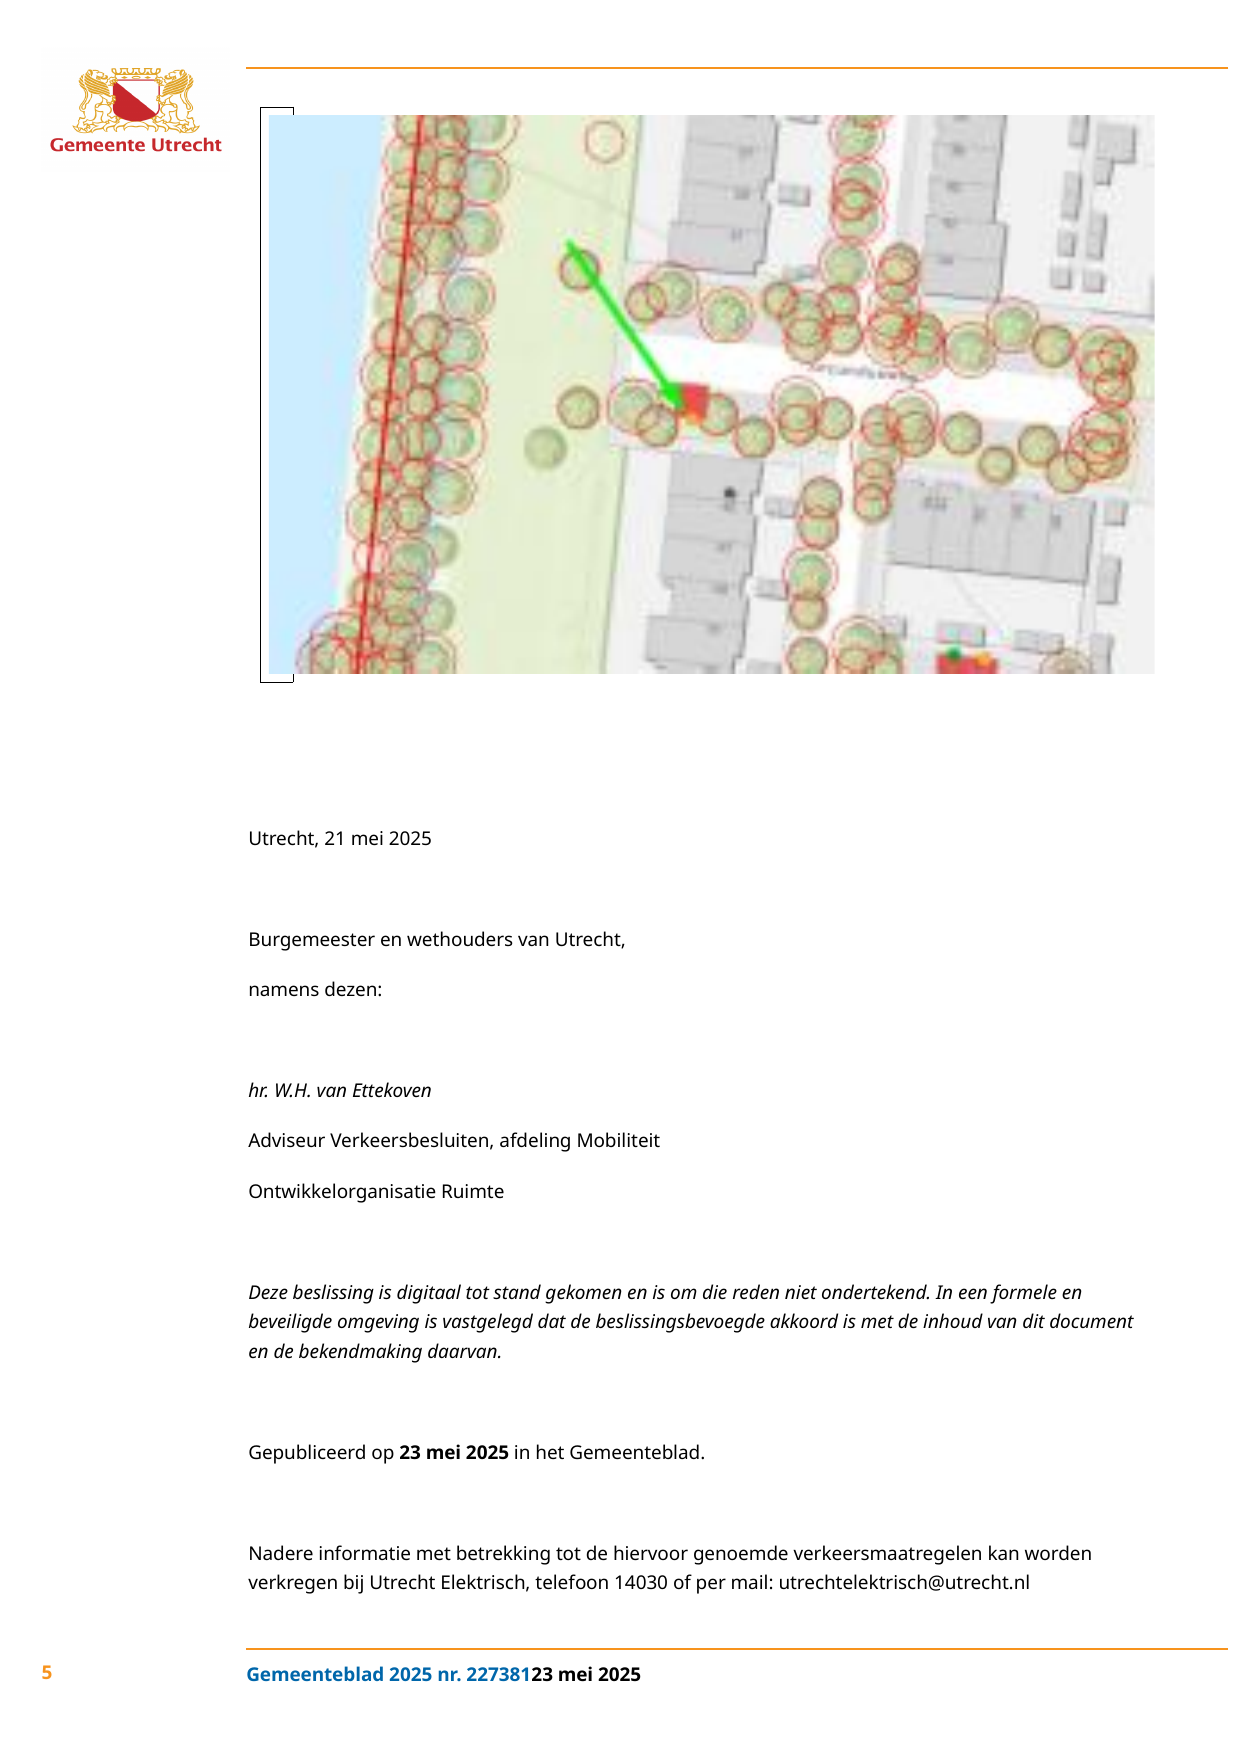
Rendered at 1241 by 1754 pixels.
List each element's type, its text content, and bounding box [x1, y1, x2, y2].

text Gepubliceerd op 23 mei 2025 in het Gemeenteblad. [248, 1439, 1152, 1464]
text Nadere informatie met betrekking tot de hiervoor genoemde verkeersmaatregelen kan worden verkregen bij Utrecht Elektrisch, telefoon 14030 of per mail: utrechtelektrisch@utrecht.nl [248, 1540, 1152, 1595]
text hr. W.H. van Ettekoven [248, 1077, 1152, 1103]
text Utrecht, 21 mei 2025 [248, 825, 1152, 851]
text namens dezen: [248, 976, 1152, 1002]
picture [41, 47, 231, 172]
text Adviseur Verkeersbesluiten, afdeling Mobiliteit [248, 1128, 1152, 1153]
picture [268, 115, 1155, 674]
text Deze beslissing is digitaal tot stand gekomen en is om die reden niet ondertekend. In een formele en beveiligde omgeving is vastgelegd dat de beslissingsbevoegde akkoord is met de inhoud van dit document en de bekendmaking daarvan. [248, 1279, 1152, 1364]
text Burgemeester en wethouders van Utrecht, [248, 926, 1152, 952]
text Ontwikkelorganisatie Ruimte [248, 1178, 1152, 1204]
